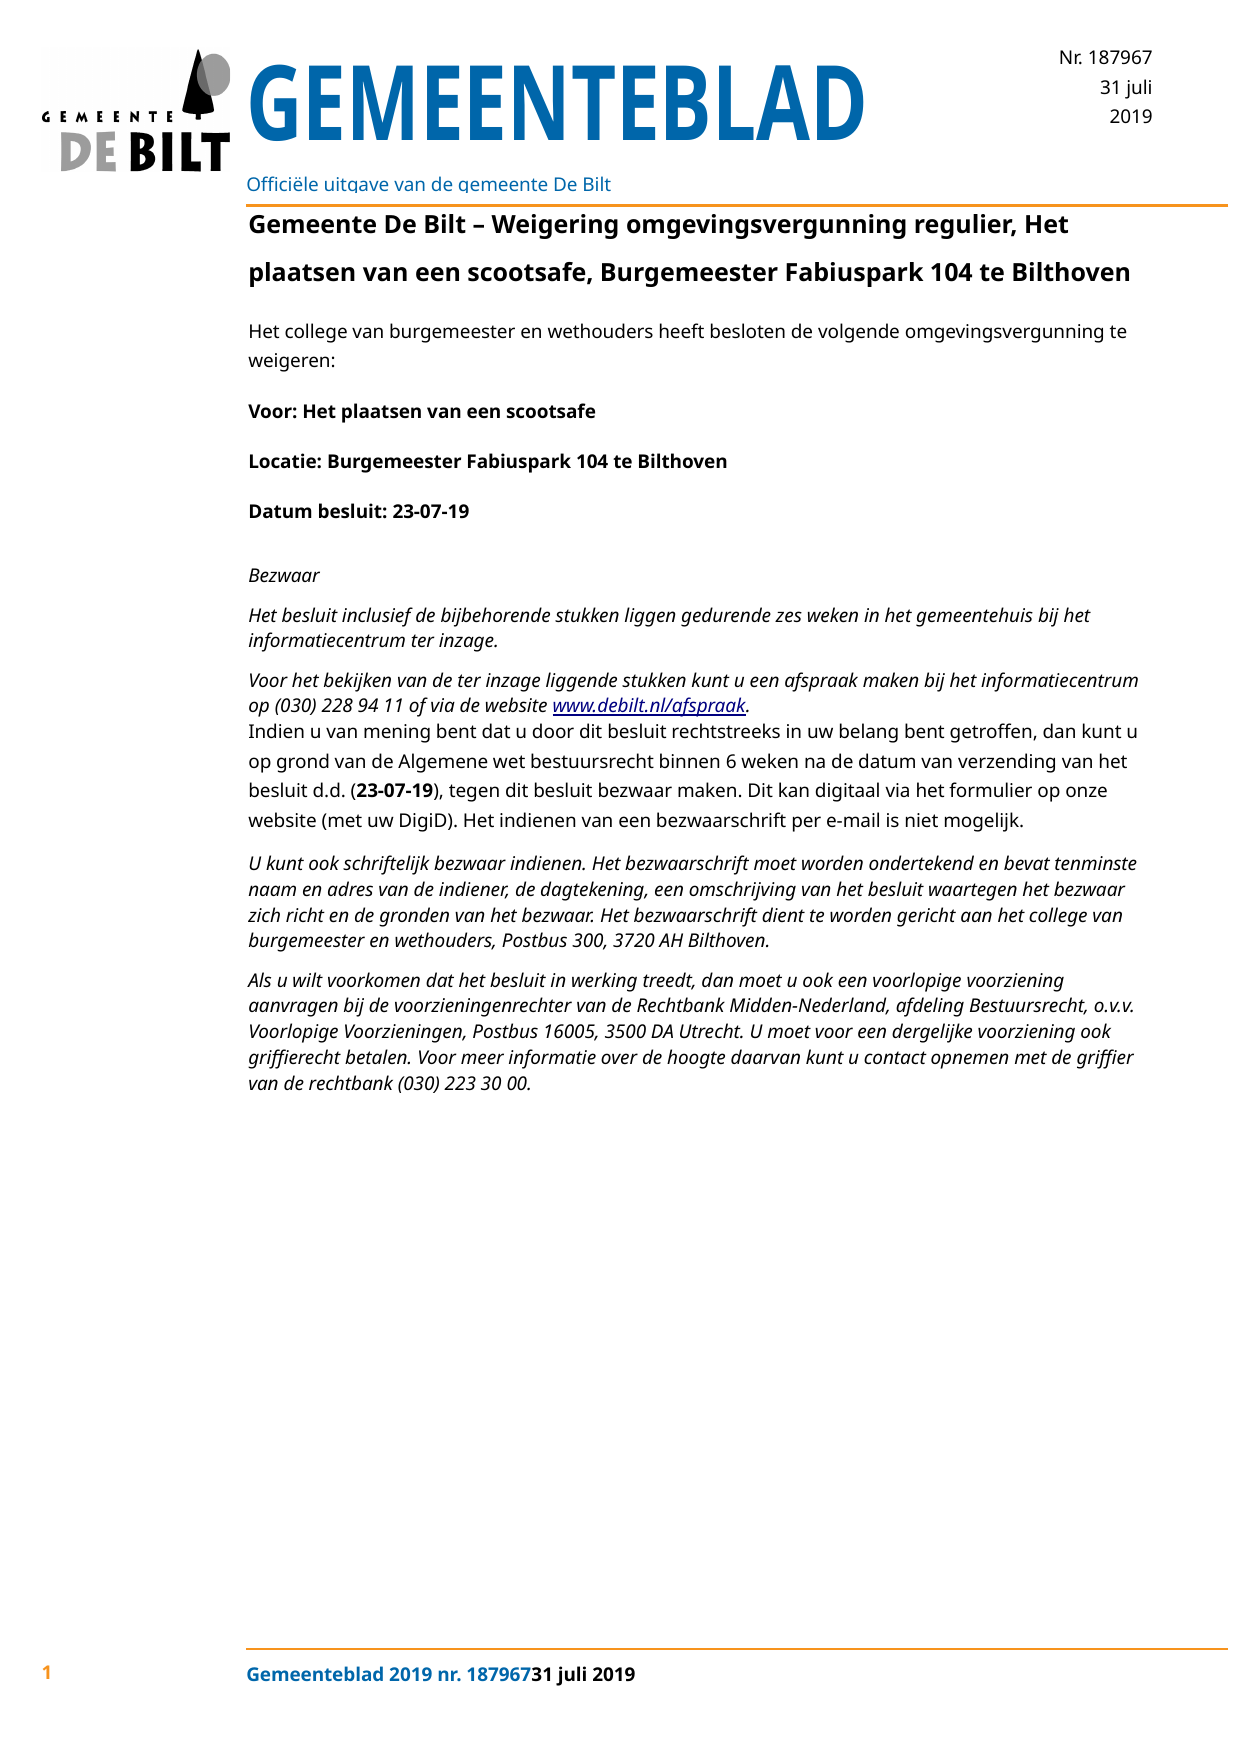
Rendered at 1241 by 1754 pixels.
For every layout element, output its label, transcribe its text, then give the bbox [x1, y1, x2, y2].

text Voor het bekijken van de ter inzage liggende stukken kunt u een afspraak maken bij het informatiecentrum op (030) 228 94 11 of via de website www.debilt.nl/afspraak. [248, 667, 1152, 718]
text Het besluit inclusief de bijbehorende stukken liggen gedurende zes weken in het gemeentehuis bij het informatiecentrum ter inzage. [248, 602, 1152, 653]
text Het college van burgemeester en wethouders heeft besloten de volgende omgevingsvergunning te weigeren: [248, 318, 1152, 373]
text Voor: Het plaatsen van een scootsafe [248, 398, 1152, 424]
text Datum besluit: 23-07-19 [248, 499, 1152, 524]
picture [41, 47, 231, 172]
text U kunt ook schriftelijk bezwaar indienen. Het bezwaarschrift moet worden ondertekend en bevat tenminste naam en adres van de indiener, de dagtekening, een omschrijving van het besluit waartegen het bezwaar zich richt en de gronden van het bezwaar. Het bezwaarschrift dient te worden gericht aan het college van burgemeester en wethouders, Postbus 300, 3720 AH Bilthoven. [248, 850, 1152, 953]
text Indien u van mening bent dat u door dit besluit rechtstreeks in uw belang bent getroffen, dan kunt u op grond van de Algemene wet bestuursrecht binnen 6 weken na de datum van verzending van het besluit d.d. (23-07-19), tegen dit besluit bezwaar maken. Dit kan digitaal via het formulier op onze website (met uw DigiD). Het indienen van een bezwaarschrift per e-mail is niet mogelijk. [248, 718, 1152, 833]
text Als u wilt voorkomen dat het besluit in werking treedt, dan moet u ook een voorlopige voorziening aanvragen bij de voorzieningenrechter van de Rechtbank Midden-Nederland, afdeling Bestuursrecht, o.v.v. Voorlopige Voorzieningen, Postbus 16005, 3500 DA Utrecht. U moet voor een dergelijke voorziening ook griffierecht betalen. Voor meer informatie over de hoogte daarvan kunt u contact opnemen met de griffier van de rechtbank (030) 223 30 00. [248, 967, 1152, 1095]
text Gemeente De Bilt – Weigering omgevingsvergunning regulier, Het plaatsen van een scootsafe, Burgemeester Fabiuspark 104 te Bilthoven [248, 207, 1152, 288]
text Locatie: Burgemeester Fabiuspark 104 te Bilthoven [248, 448, 1152, 474]
text Bezwaar [248, 563, 1152, 588]
